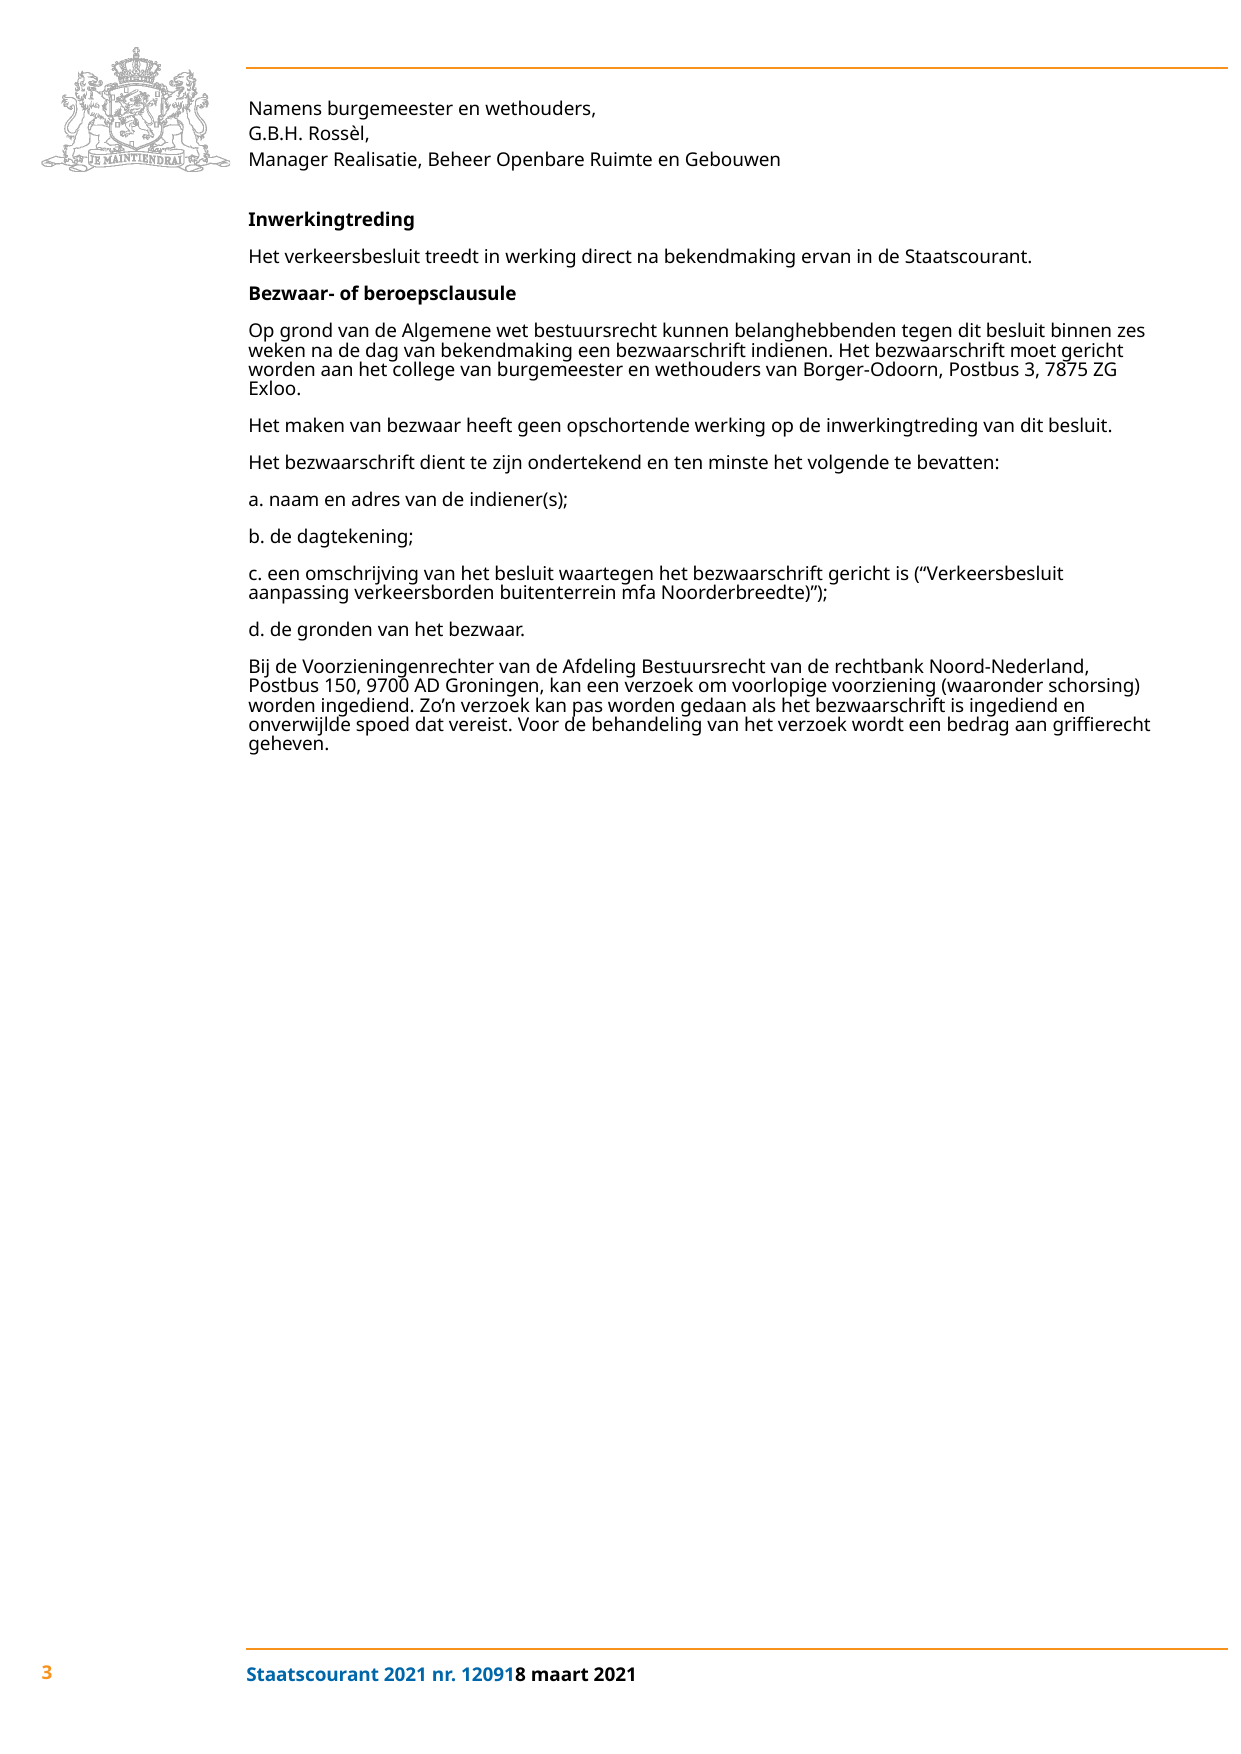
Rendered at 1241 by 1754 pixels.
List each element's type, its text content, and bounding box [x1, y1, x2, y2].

text Bezwaar- of beroepsclausule [248, 285, 1152, 304]
text Manager Realisatie, Beheer Openbare Ruimte en Gebouwen [248, 146, 1152, 172]
text c. een omschrijving van het besluit waartegen het bezwaarschrift gericht is (“Verkeersbesluit aanpassing verkeersborden buitenterrein mfa Noorderbreedte)”); [248, 565, 1152, 603]
text Het verkeersbesluit treedt in werking direct na bekendmaking ervan in de Staatscourant. [248, 248, 1152, 268]
text a. naam en adres van de indiener(s); [248, 491, 1152, 510]
text b. de dagtekening; [248, 528, 1152, 547]
text Het bezwaarschrift dient te zijn ondertekend en ten minste het volgende te bevatten: [248, 454, 1152, 473]
text G.B.H. Rossèl, [248, 121, 1152, 146]
text d. de gronden van het bezwaar. [248, 621, 1152, 641]
text Inwerkingtreding [248, 211, 1152, 231]
picture [41, 47, 231, 172]
text Op grond van de Algemene wet bestuursrecht kunnen belanghebbenden tegen dit besluit binnen zes weken na de dag van bekendmaking een bezwaarschrift indienen. Het bezwaarschrift moet gericht worden aan het college van burgemeester en wethouders van Borger-Odoorn, Postbus 3, 7875 ZG Exloo. [248, 322, 1152, 399]
text Het maken van bezwaar heeft geen opschortende werking op de inwerkingtreding van dit besluit. [248, 417, 1152, 436]
text Bij de Voorzieningenrechter van de Afdeling Bestuursrecht van de rechtbank Noord-Nederland, Postbus 150, 9700 AD Groningen, kan een verzoek om voorlopige voorziening (waaronder schorsing) worden ingediend. Zo’n verzoek kan pas worden gedaan als het bezwaarschrift is ingediend en onverwijlde spoed dat vereist. Voor de behandeling van het verzoek wordt een bedrag aan griffierecht geheven. [248, 658, 1152, 754]
text Namens burgemeester en wethouders, [248, 95, 1152, 121]
